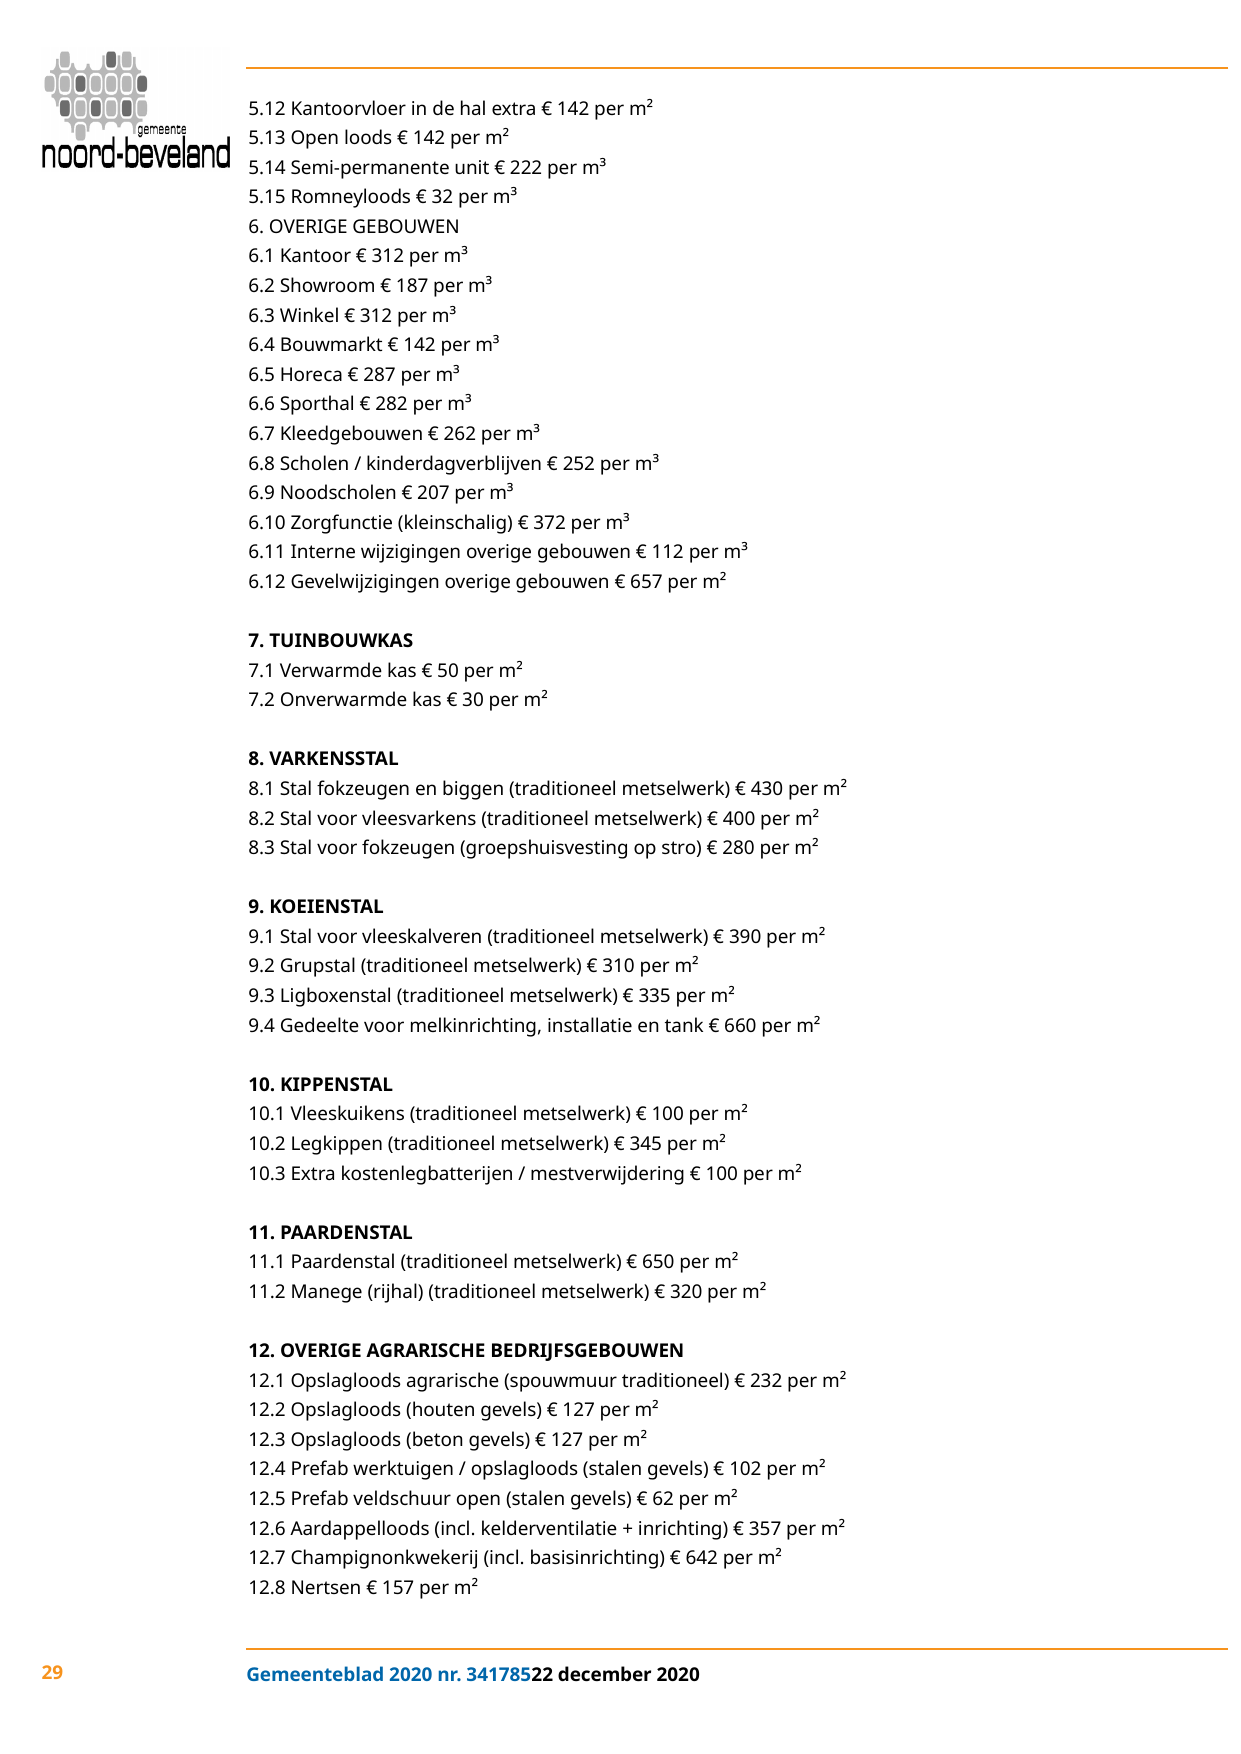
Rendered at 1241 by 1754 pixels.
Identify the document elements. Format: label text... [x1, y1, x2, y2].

text 8.2 Stal voor vleesvarkens (traditioneel metselwerk) € 400 per m² [248, 805, 1152, 831]
text 12.3 Opslagloods (beton gevels) € 127 per m² [248, 1426, 1152, 1452]
text 6.5 Horeca € 287 per m³ [248, 361, 1152, 387]
text 10.1 Vleeskuikens (traditioneel metselwerk) € 100 per m² [248, 1101, 1152, 1126]
text 8. VARKENSSTAL [248, 746, 1152, 771]
text 6.7 Kleedgebouwen € 262 per m³ [248, 420, 1152, 446]
text 9.2 Grupstal (traditioneel metselwerk) € 310 per m² [248, 953, 1152, 978]
text 7.2 Onverwarmde kas € 30 per m² [248, 686, 1152, 712]
text 5.15 Romneyloods € 32 per m³ [248, 183, 1152, 209]
text 12.8 Nertsen € 157 per m² [248, 1574, 1152, 1600]
text 9.3 Ligboxenstal (traditioneel metselwerk) € 335 per m² [248, 982, 1152, 1008]
text 6.1 Kantoor € 312 per m³ [248, 243, 1152, 268]
text 6.4 Bouwmarkt € 142 per m³ [248, 331, 1152, 357]
text 9.4 Gedeelte voor melkinrichting, installatie en tank € 660 per m² [248, 1012, 1152, 1038]
text 6.10 Zorgfunctie (kleinschalig) € 372 per m³ [248, 509, 1152, 535]
text 12.2 Opslagloods (houten gevels) € 127 per m² [248, 1396, 1152, 1422]
text 12.1 Opslagloods agrarische (spouwmuur traditioneel) € 232 per m² [248, 1367, 1152, 1393]
text 12.7 Champignonkwekerij (incl. basisinrichting) € 642 per m² [248, 1544, 1152, 1570]
text 7.1 Verwarmde kas € 50 per m² [248, 657, 1152, 683]
text 10. KIPPENSTAL [248, 1071, 1152, 1097]
text 9.1 Stal voor vleeskalveren (traditioneel metselwerk) € 390 per m² [248, 923, 1152, 949]
text 10.2 Legkippen (traditioneel metselwerk) € 345 per m² [248, 1130, 1152, 1156]
text 9. KOEIENSTAL [248, 893, 1152, 919]
text 6.3 Winkel € 312 per m³ [248, 302, 1152, 328]
text 11.2 Manege (rijhal) (traditioneel metselwerk) € 320 per m² [248, 1278, 1152, 1304]
text 6.9 Noodscholen € 207 per m³ [248, 479, 1152, 505]
text 5.13 Open loods € 142 per m² [248, 124, 1152, 150]
text 12.4 Prefab werktuigen / opslagloods (stalen gevels) € 102 per m² [248, 1456, 1152, 1481]
text 11.1 Paardenstal (traditioneel metselwerk) € 650 per m² [248, 1248, 1152, 1274]
text 8.3 Stal voor fokzeugen (groepshuisvesting op stro) € 280 per m² [248, 834, 1152, 860]
text 6.11 Interne wijzigingen overige gebouwen € 112 per m³ [248, 538, 1152, 564]
picture [41, 47, 231, 172]
text 6.8 Scholen / kinderdagverblijven € 252 per m³ [248, 450, 1152, 476]
text 12.6 Aardappelloods (incl. kelderventilatie + inrichting) € 357 per m² [248, 1515, 1152, 1541]
text 7. TUINBOUWKAS [248, 627, 1152, 653]
text 12. OVERIGE AGRARISCHE BEDRIJFSGEBOUWEN [248, 1337, 1152, 1363]
text 6.6 Sporthal € 282 per m³ [248, 391, 1152, 416]
text 8.1 Stal fokzeugen en biggen (traditioneel metselwerk) € 430 per m² [248, 775, 1152, 801]
text 6.2 Showroom € 187 per m³ [248, 272, 1152, 298]
text 6.12 Gevelwijzigingen overige gebouwen € 657 per m² [248, 568, 1152, 594]
text 5.14 Semi-permanente unit € 222 per m³ [248, 154, 1152, 180]
text 11. PAARDENSTAL [248, 1219, 1152, 1245]
text 5.12 Kantoorvloer in de hal extra € 142 per m² [248, 95, 1152, 121]
text 12.5 Prefab veldschuur open (stalen gevels) € 62 per m² [248, 1485, 1152, 1511]
text 6. OVERIGE GEBOUWEN [248, 213, 1152, 239]
text 10.3 Extra kostenlegbatterijen / mestverwijdering € 100 per m² [248, 1160, 1152, 1186]
